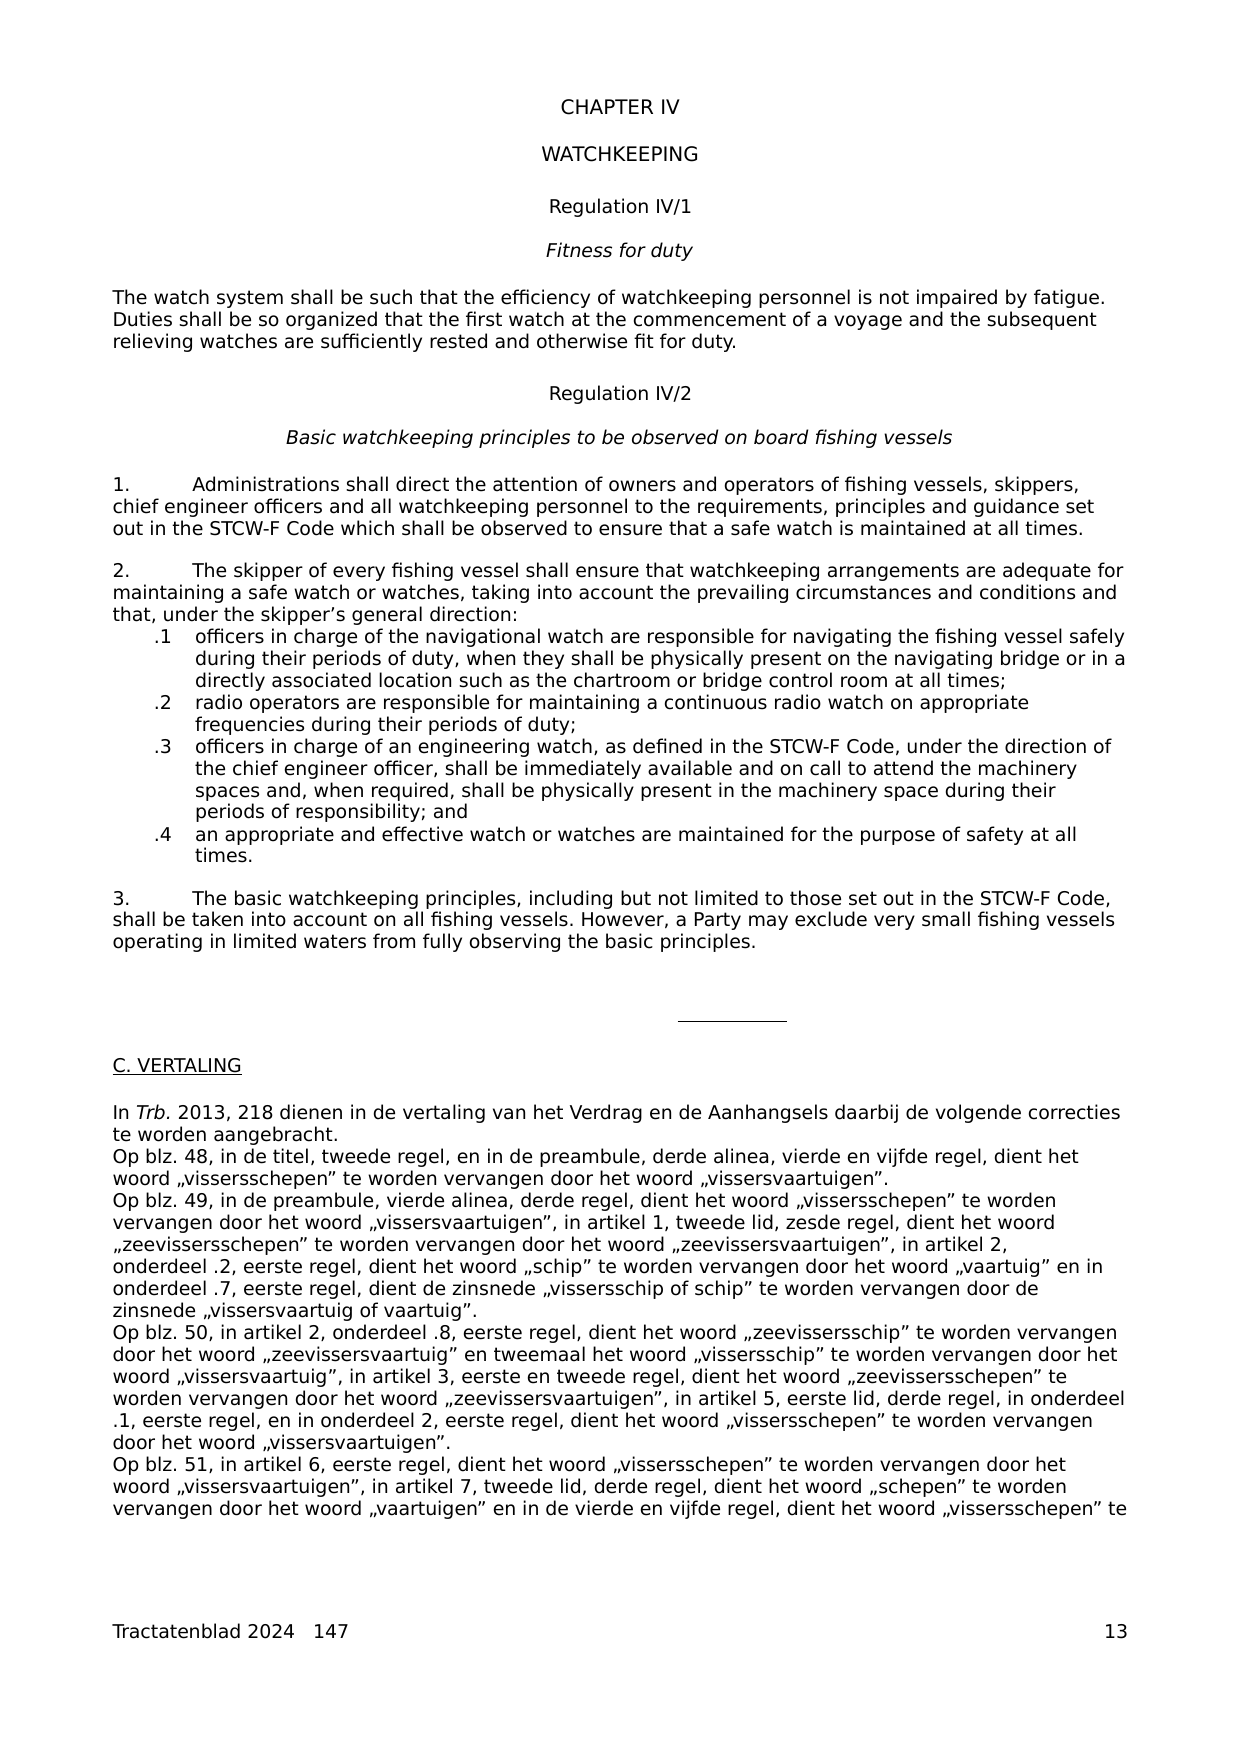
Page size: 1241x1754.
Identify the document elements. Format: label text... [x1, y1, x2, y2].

text 1. Administrations shall direct the attention of owners and operators of fishing vessels, skippers, chief engineer officers and all watchkeeping personnel to the requirements, principles and guidance set out in the STCW-F Code which shall be observed to ensure that a safe watch is maintained at all times. [112, 474, 1128, 540]
text .1 officers in charge of the navigational watch are responsible for navigating the fishing vessel safely during their periods of duty, when they shall be physically present on the navigating bridge or in a directly associated location such as the chartroom or bridge control room at all times; [153, 626, 1128, 692]
subtitle Regulation IV/2 Basic watchkeeping principles to be observed on board fishing vessels [112, 383, 1128, 449]
text 2. The skipper of every fishing vessel shall ensure that watchkeeping arrangements are adequate for maintaining a safe watch or watches, taking into account the prevailing circumstances and conditions and that, under the skipper’s general direction: [112, 560, 1128, 626]
text The watch system shall be such that the efficiency of watchkeeping personnel is not impaired by fatigue. Duties shall be so organized that the first watch at the commencement of a voyage and the subsequent relieving watches are sufficiently rested and otherwise fit for duty. [112, 287, 1128, 353]
text Op blz. 51, in artikel 6, eerste regel, dient het woord „vissersschepen” te worden vervangen door het woord „vissersvaartuigen”, in artikel 7, tweede lid, derde regel, dient het woord „schepen” te worden vervangen door het woord „vaartuigen” en in de vierde en vijfde regel, dient het woord „vissersschepen” te [112, 1454, 1128, 1520]
text Op blz. 48, in de titel, tweede regel, en in de preambule, derde alinea, vierde en vijfde regel, dient het woord „vissersschepen” te worden vervangen door het woord „vissersvaartuigen”. [112, 1146, 1128, 1190]
text .4 an appropriate and effective watch or watches are maintained for the purpose of safety at all times. [153, 823, 1128, 867]
text Op blz. 50, in artikel 2, onderdeel .8, eerste regel, dient het woord „zeevissersschip” te worden vervangen door het woord „zeevissersvaartuig” en tweemaal het woord „vissersschip” te worden vervangen door het woord „vissersvaartuig”, in artikel 3, eerste en tweede regel, dient het woord „zeevissersschepen” te worden vervangen door het woord „zeevissersvaartuigen”, in artikel 5, eerste lid, derde regel, in onderdeel .1, eerste regel, en in onderdeel 2, eerste regel, dient het woord „vissersschepen” te worden vervangen door het woord „vissersvaartuigen”. [112, 1322, 1128, 1454]
subtitle Regulation IV/1 Fitness for duty [112, 196, 1128, 262]
text Op blz. 49, in de preambule, vierde alinea, derde regel, dient het woord „vissersschepen” te worden vervangen door het woord „vissersvaartuigen”, in artikel 1, tweede lid, zesde regel, dient het woord „zeevissersschepen” te worden vervangen door het woord „zeevissersvaartuigen”, in artikel 2, onderdeel .2, eerste regel, dient het woord „schip” te worden vervangen door het woord „vaartuig” en in onderdeel .7, eerste regel, dient de zinsnede „vissersschip of schip” te worden vervangen door de zinsnede „vissersvaartuig of vaartuig”. [112, 1190, 1128, 1322]
text In Trb. 2013, 218 dienen in de vertaling van het Verdrag en de Aanhangsels daarbij de volgende correcties te worden aangebracht. [112, 1102, 1128, 1146]
text .2 radio operators are responsible for maintaining a continuous radio watch on appropriate frequencies during their periods of duty; [153, 692, 1128, 736]
text .3 officers in charge of an engineering watch, as defined in the STCW-F Code, under the direction of the chief engineer officer, shall be immediately available and on call to attend the machinery spaces and, when required, shall be physically present in the machinery space during their periods of responsibility; and [153, 736, 1128, 823]
subtitle CHAPTER IV WATCHKEEPING [112, 96, 1128, 166]
text 3. The basic watchkeeping principles, including but not limited to those set out in the STCW-F Code, shall be taken into account on all fishing vessels. However, a Party may exclude very small fishing vessels operating in limited waters from fully observing the basic principles. [112, 887, 1128, 953]
subtitle C. VERTALING [112, 1055, 1128, 1077]
